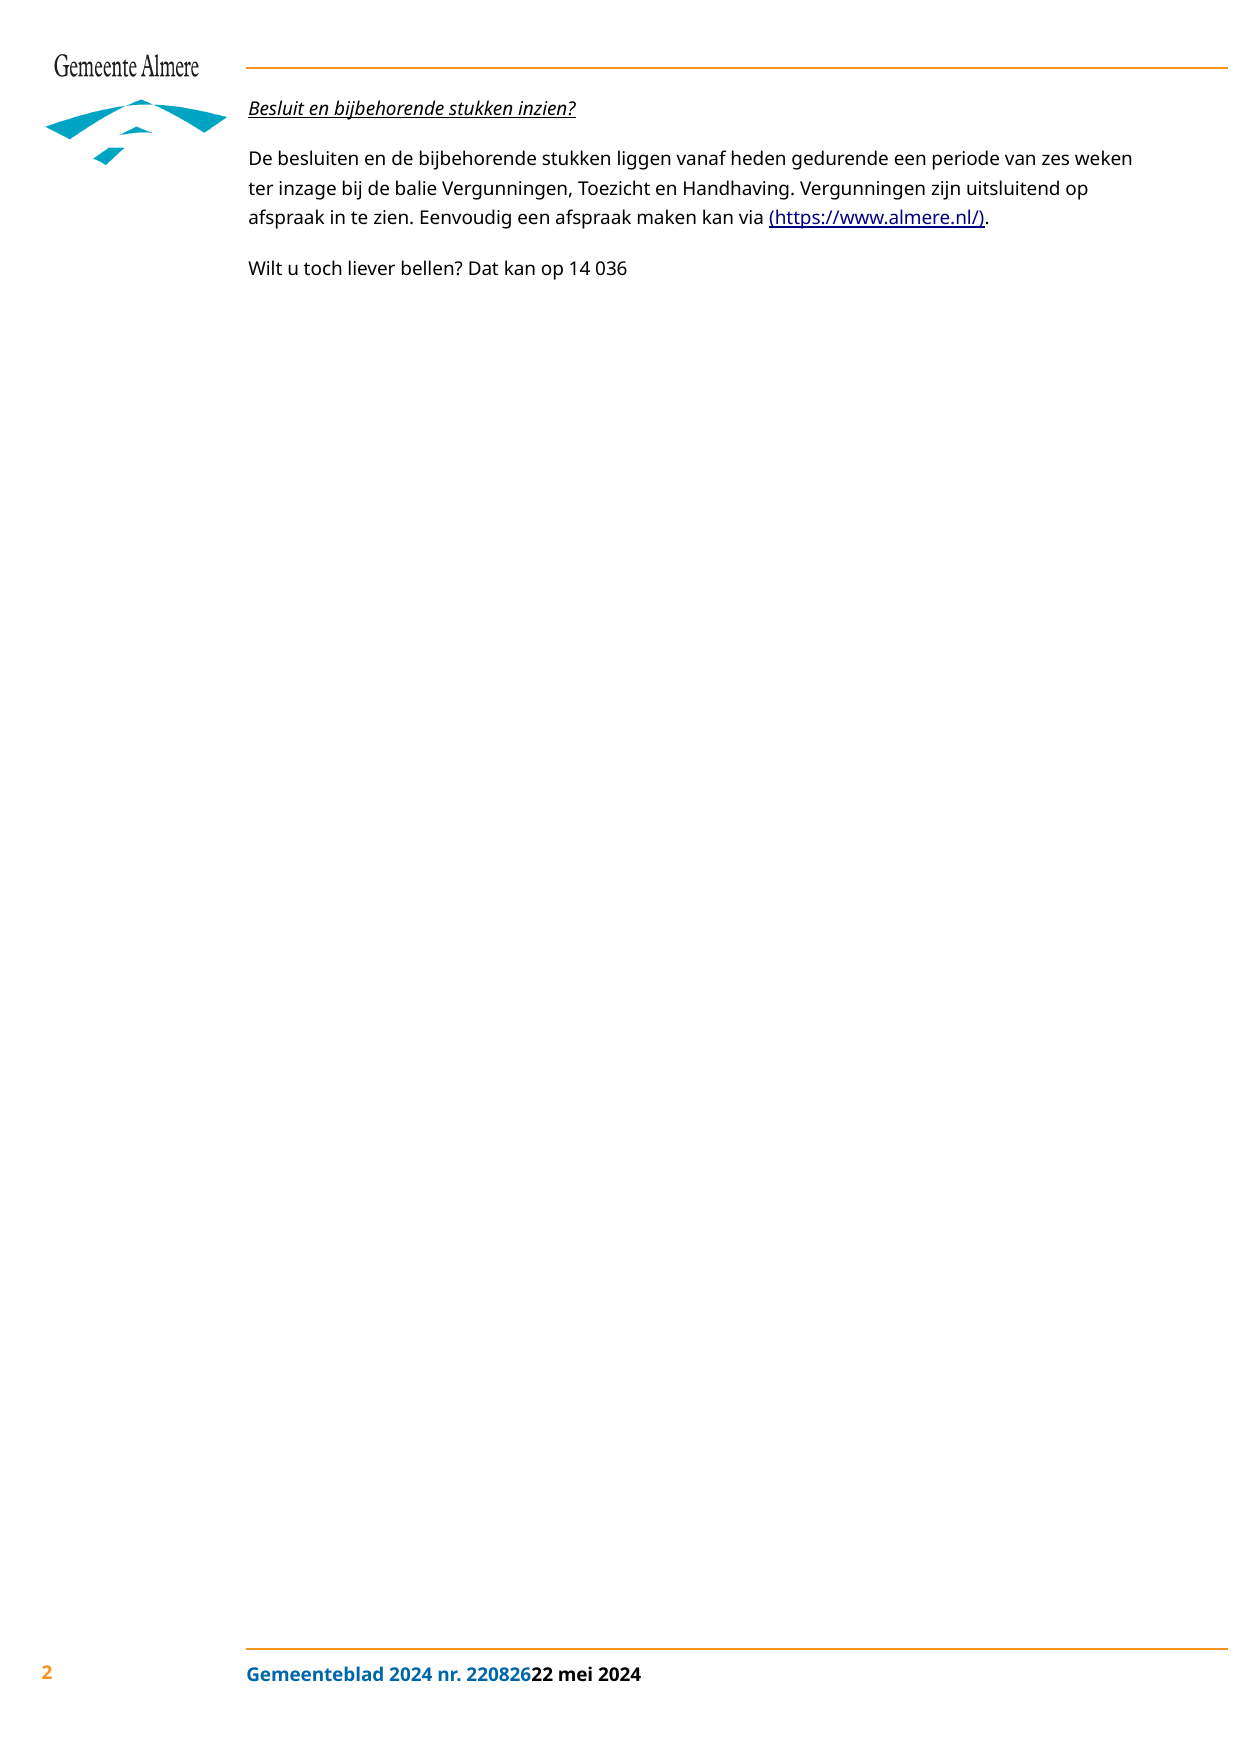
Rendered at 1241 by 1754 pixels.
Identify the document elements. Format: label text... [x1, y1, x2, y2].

text Besluit en bijbehorende stukken inzien? [248, 95, 1152, 121]
text Wilt u toch liever bellen? Dat kan op 14 036 [248, 255, 1152, 281]
text De besluiten en de bijbehorende stukken liggen vanaf heden gedurende een periode van zes weken ter inzage bij de balie Vergunningen, Toezicht en Handhaving. Vergunningen zijn uitsluitend op afspraak in te zien. Eenvoudig een afspraak maken kan via (https://www.almere.nl/). [248, 145, 1152, 230]
picture [41, 47, 231, 172]
